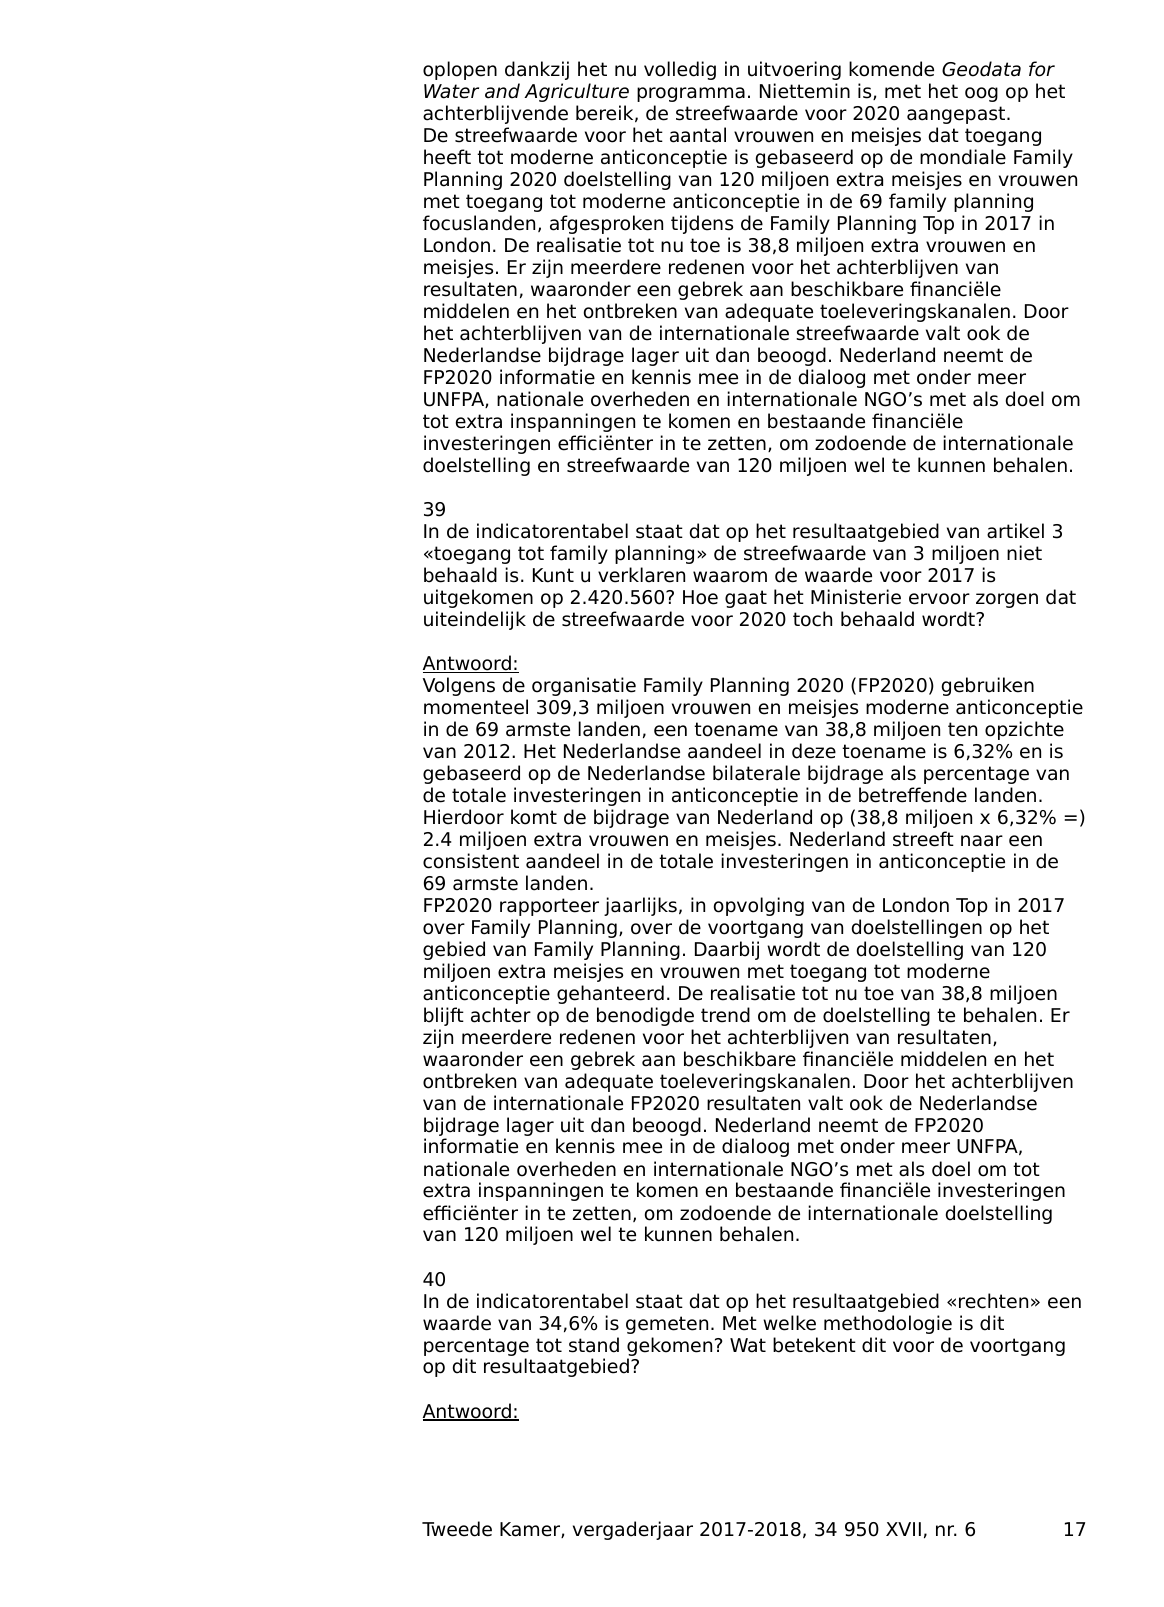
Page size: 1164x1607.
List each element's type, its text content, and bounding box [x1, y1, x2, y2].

text Antwoord: [422, 1401, 1087, 1423]
text In de indicatorentabel staat dat op het resultaatgebied «rechten» een waarde van 34,6% is gemeten. Met welke methodologie is dit percentage tot stand gekomen? Wat betekent dit voor de voortgang op dit resultaatgebied? [422, 1291, 1087, 1378]
text De streefwaarde voor het aantal vrouwen en meisjes dat toegang heeft tot moderne anticonceptie is gebaseerd op de mondiale Family Planning 2020 doelstelling van 120 miljoen extra meisjes en vrouwen met toegang tot moderne anticonceptie in de 69 family planning focuslanden, afgesproken tijdens de Family Planning Top in 2017 in London. De realisatie tot nu toe is 38,8 miljoen extra vrouwen en meisjes. Er zijn meerdere redenen voor het achterblijven van resultaten, waaronder een gebrek aan beschikbare financiële middelen en het ontbreken van adequate toeleveringskanalen. Door het achterblijven van de internationale streefwaarde valt ook de Nederlandse bijdrage lager uit dan beoogd. Nederland neemt de FP2020 informatie en kennis mee in de dialoog met onder meer UNFPA, nationale overheden en internationale NGO’s met als doel om tot extra inspanningen te komen en bestaande financiële investeringen efficiënter in te zetten, om zodoende de internationale doelstelling en streefwaarde van 120 miljoen wel te kunnen behalen. [422, 125, 1087, 477]
text FP2020 rapporteer jaarlijks, in opvolging van de London Top in 2017 over Family Planning, over de voortgang van doelstellingen op het gebied van Family Planning. Daarbij wordt de doelstelling van 120 miljoen extra meisjes en vrouwen met toegang tot moderne anticonceptie gehanteerd. De realisatie tot nu toe van 38,8 miljoen blijft achter op de benodigde trend om de doelstelling te behalen. Er zijn meerdere redenen voor het achterblijven van resultaten, waaronder een gebrek aan beschikbare financiële middelen en het ontbreken van adequate toeleveringskanalen. Door het achterblijven van de internationale FP2020 resultaten valt ook de Nederlandse bijdrage lager uit dan beoogd. Nederland neemt de FP2020 informatie en kennis mee in de dialoog met onder meer UNFPA, nationale overheden en internationale NGO’s met als doel om tot extra inspanningen te komen en bestaande financiële investeringen efficiënter in te zetten, om zodoende de internationale doelstelling van 120 miljoen wel te kunnen behalen. [422, 895, 1087, 1246]
text 39 [422, 499, 1087, 521]
text Antwoord: [422, 653, 1087, 675]
text Volgens de organisatie Family Planning 2020 (FP2020) gebruiken momenteel 309,3 miljoen vrouwen en meisjes moderne anticonceptie in de 69 armste landen, een toename van 38,8 miljoen ten opzichte van 2012. Het Nederlandse aandeel in deze toename is 6,32% en is gebaseerd op de Nederlandse bilaterale bijdrage als percentage van de totale investeringen in anticonceptie in de betreffende landen. Hierdoor komt de bijdrage van Nederland op (38,8 miljoen x 6,32% =) 2.4 miljoen extra vrouwen en meisjes. Nederland streeft naar een consistent aandeel in de totale investeringen in anticonceptie in de 69 armste landen. [422, 675, 1087, 895]
text In de indicatorentabel staat dat op het resultaatgebied van artikel 3 «toegang tot family planning» de streefwaarde van 3 miljoen niet behaald is. Kunt u verklaren waarom de waarde voor 2017 is uitgekomen op 2.420.560? Hoe gaat het Ministerie ervoor zorgen dat uiteindelijk de streefwaarde voor 2020 toch behaald wordt? [422, 521, 1087, 631]
text oplopen dankzij het nu volledig in uitvoering komende Geodata for Water and Agriculture programma. Niettemin is, met het oog op het achterblijvende bereik, de streefwaarde voor 2020 aangepast. [422, 59, 1087, 125]
text 40 [422, 1268, 1087, 1291]
